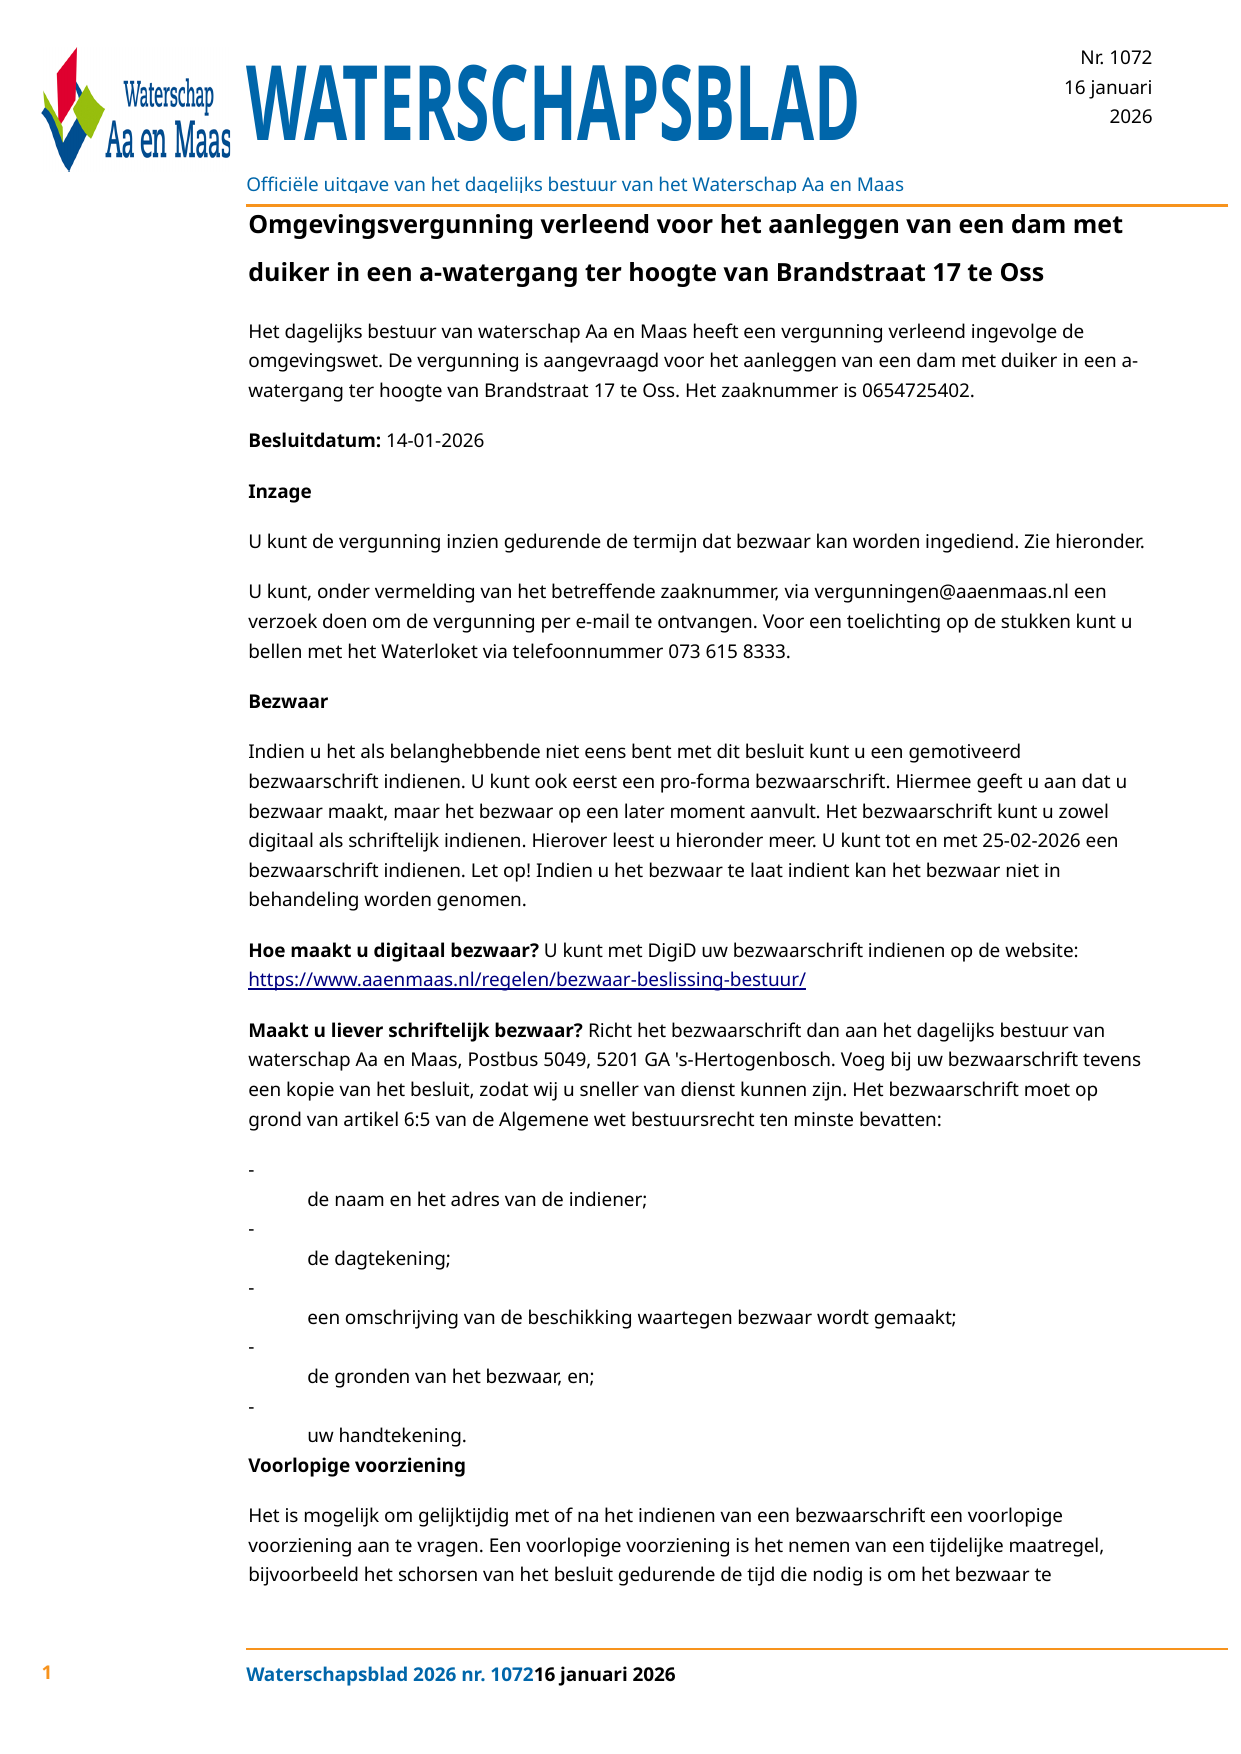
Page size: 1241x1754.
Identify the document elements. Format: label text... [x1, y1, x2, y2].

text Besluitdatum: 14-01-2026 [248, 427, 1152, 453]
list de dagtekening; [248, 1245, 1152, 1271]
list de naam en het adres van de indiener; [248, 1186, 1152, 1212]
text Omgevingsvergunning verleend voor het aanleggen van een dam met duiker in een a-watergang ter hoogte van Brandstraat 17 te Oss [248, 207, 1152, 288]
picture [41, 47, 231, 172]
text Hoe maakt u digitaal bezwaar? U kunt met DigiD uw bezwaarschrift indienen op de website: https://www.aaenmaas.nl/regelen/bezwaar-beslissing-bestuur/ [248, 937, 1152, 992]
text U kunt de vergunning inzien gedurende de termijn dat bezwaar kan worden ingediend. Zie hieronder. [248, 528, 1152, 554]
text Bezwaar [248, 688, 1152, 714]
text Het dagelijks bestuur van waterschap Aa en Maas heeft een vergunning verleend ingevolge de omgevingswet. De vergunning is aangevraagd voor het aanleggen van een dam met duiker in een a-watergang ter hoogte van Brandstraat 17 te Oss. Het zaaknummer is 0654725402. [248, 318, 1152, 403]
text Het is mogelijk om gelijktijdig met of na het indienen van een bezwaarschrift een voorlopige voorziening aan te vragen. Een voorlopige voorziening is het nemen van een tijdelijke maatregel, bijvoorbeeld het schorsen van het besluit gedurende de tijd die nodig is om het bezwaar te [248, 1502, 1152, 1587]
text Indien u het als belanghebbende niet eens bent met dit besluit kunt u een gemotiveerd bezwaarschrift indienen. U kunt ook eerst een pro-forma bezwaarschrift. Hiermee geeft u aan dat u bezwaar maakt, maar het bezwaar op een later moment aanvult. Het bezwaarschrift kunt u zowel digitaal als schriftelijk indienen. Hierover leest u hieronder meer. U kunt tot en met 25-02-2026 een bezwaarschrift indienen. Let op! Indien u het bezwaar te laat indient kan het bezwaar niet in behandeling worden genomen. [248, 739, 1152, 912]
text Inzage [248, 478, 1152, 504]
text U kunt, onder vermelding van het betreffende zaaknummer, via vergunningen@aaenmaas.nl een verzoek doen om de vergunning per e-mail te ontvangen. Voor een toelichting op de stukken kunt u bellen met het Waterloket via telefoonnummer 073 615 8333. [248, 579, 1152, 664]
list uw handtekening. [248, 1422, 1152, 1448]
text Voorlopige voorziening [248, 1452, 1152, 1478]
list de gronden van het bezwaar, en; [248, 1363, 1152, 1389]
text Maakt u liever schriftelijk bezwaar? Richt het bezwaarschrift dan aan het dagelijks bestuur van waterschap Aa en Maas, Postbus 5049, 5201 GA 's-Hertogenbosch. Voeg bij uw bezwaarschrift tevens een kopie van het besluit, zodat wij u sneller van dienst kunnen zijn. Het bezwaarschrift moet op grond van artikel 6:5 van de Algemene wet bestuursrecht ten minste bevatten: [248, 1017, 1152, 1132]
list een omschrijving van de beschikking waartegen bezwaar wordt gemaakt; [248, 1304, 1152, 1330]
